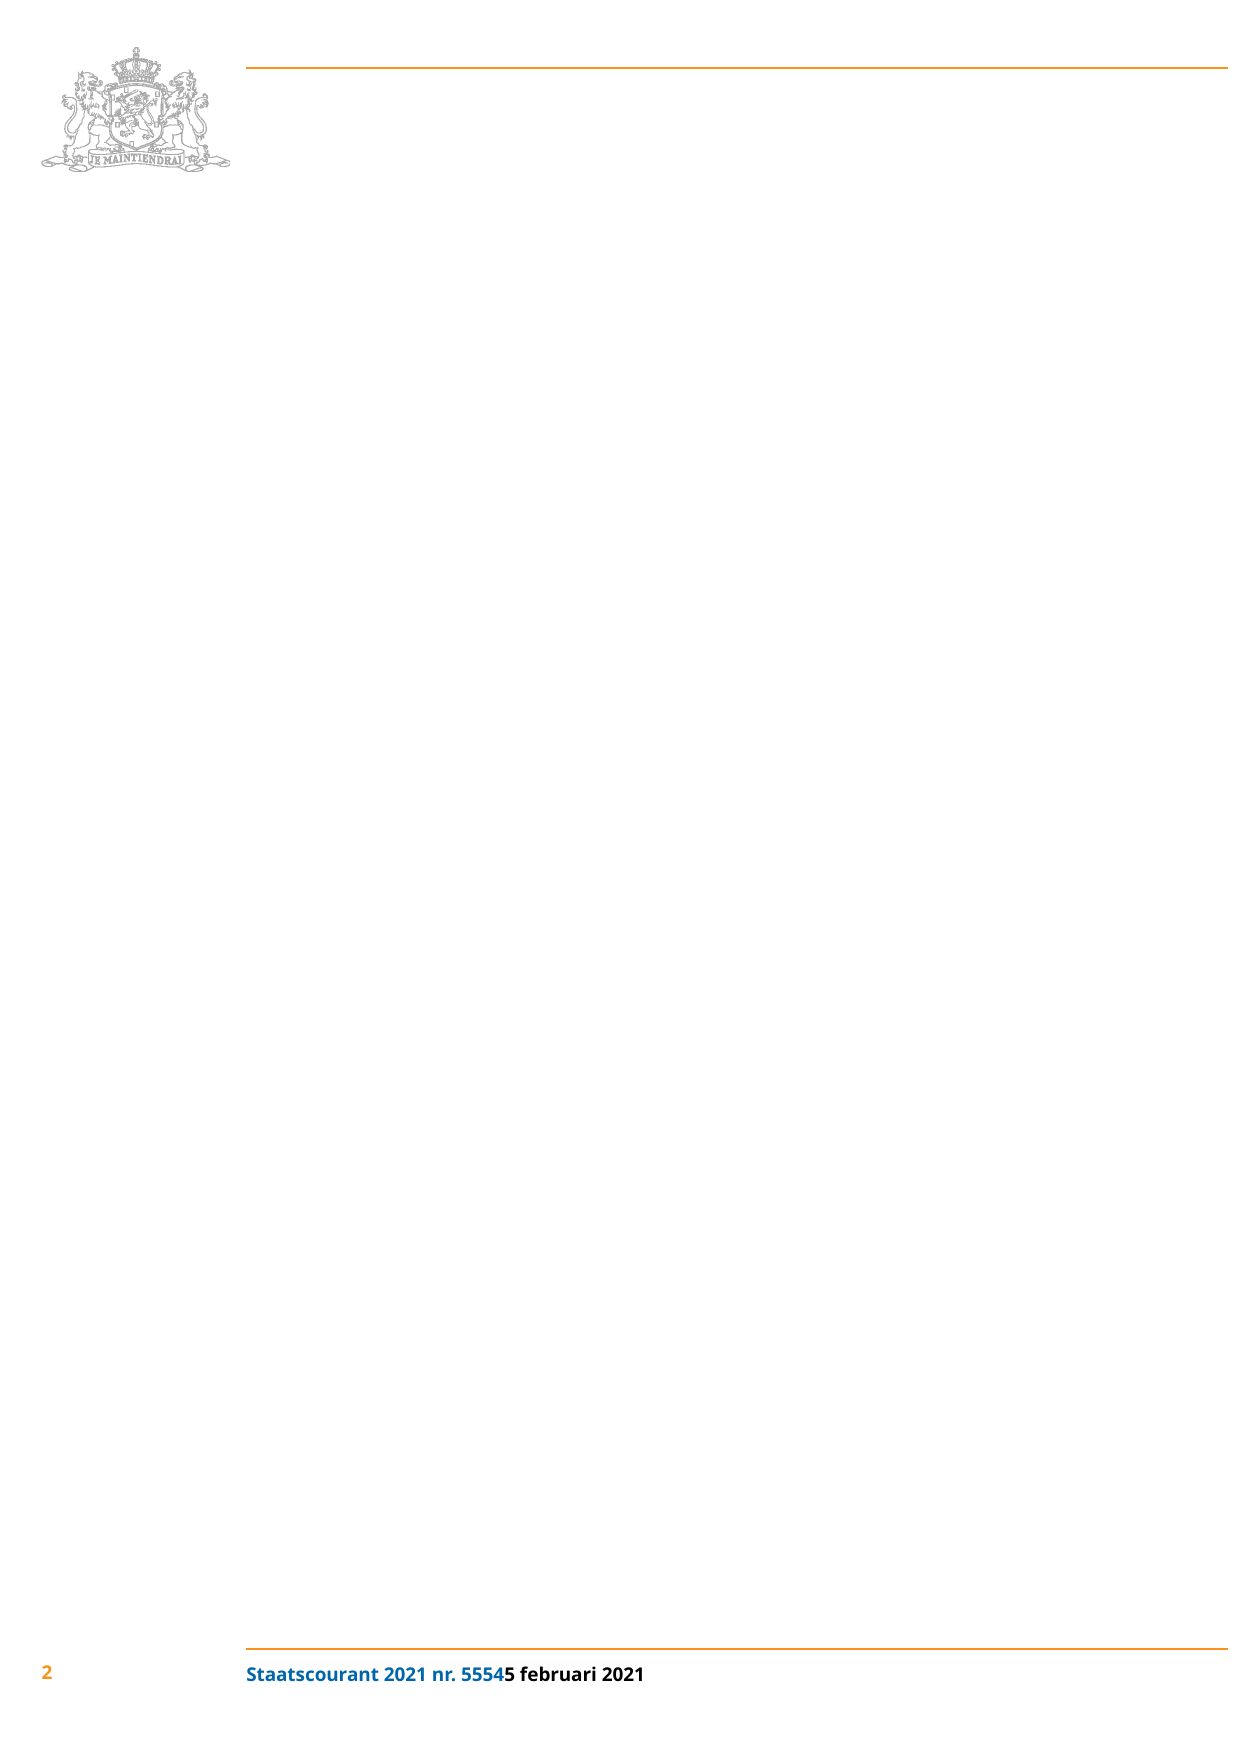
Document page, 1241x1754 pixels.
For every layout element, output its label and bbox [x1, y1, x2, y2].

picture [41, 47, 231, 172]
